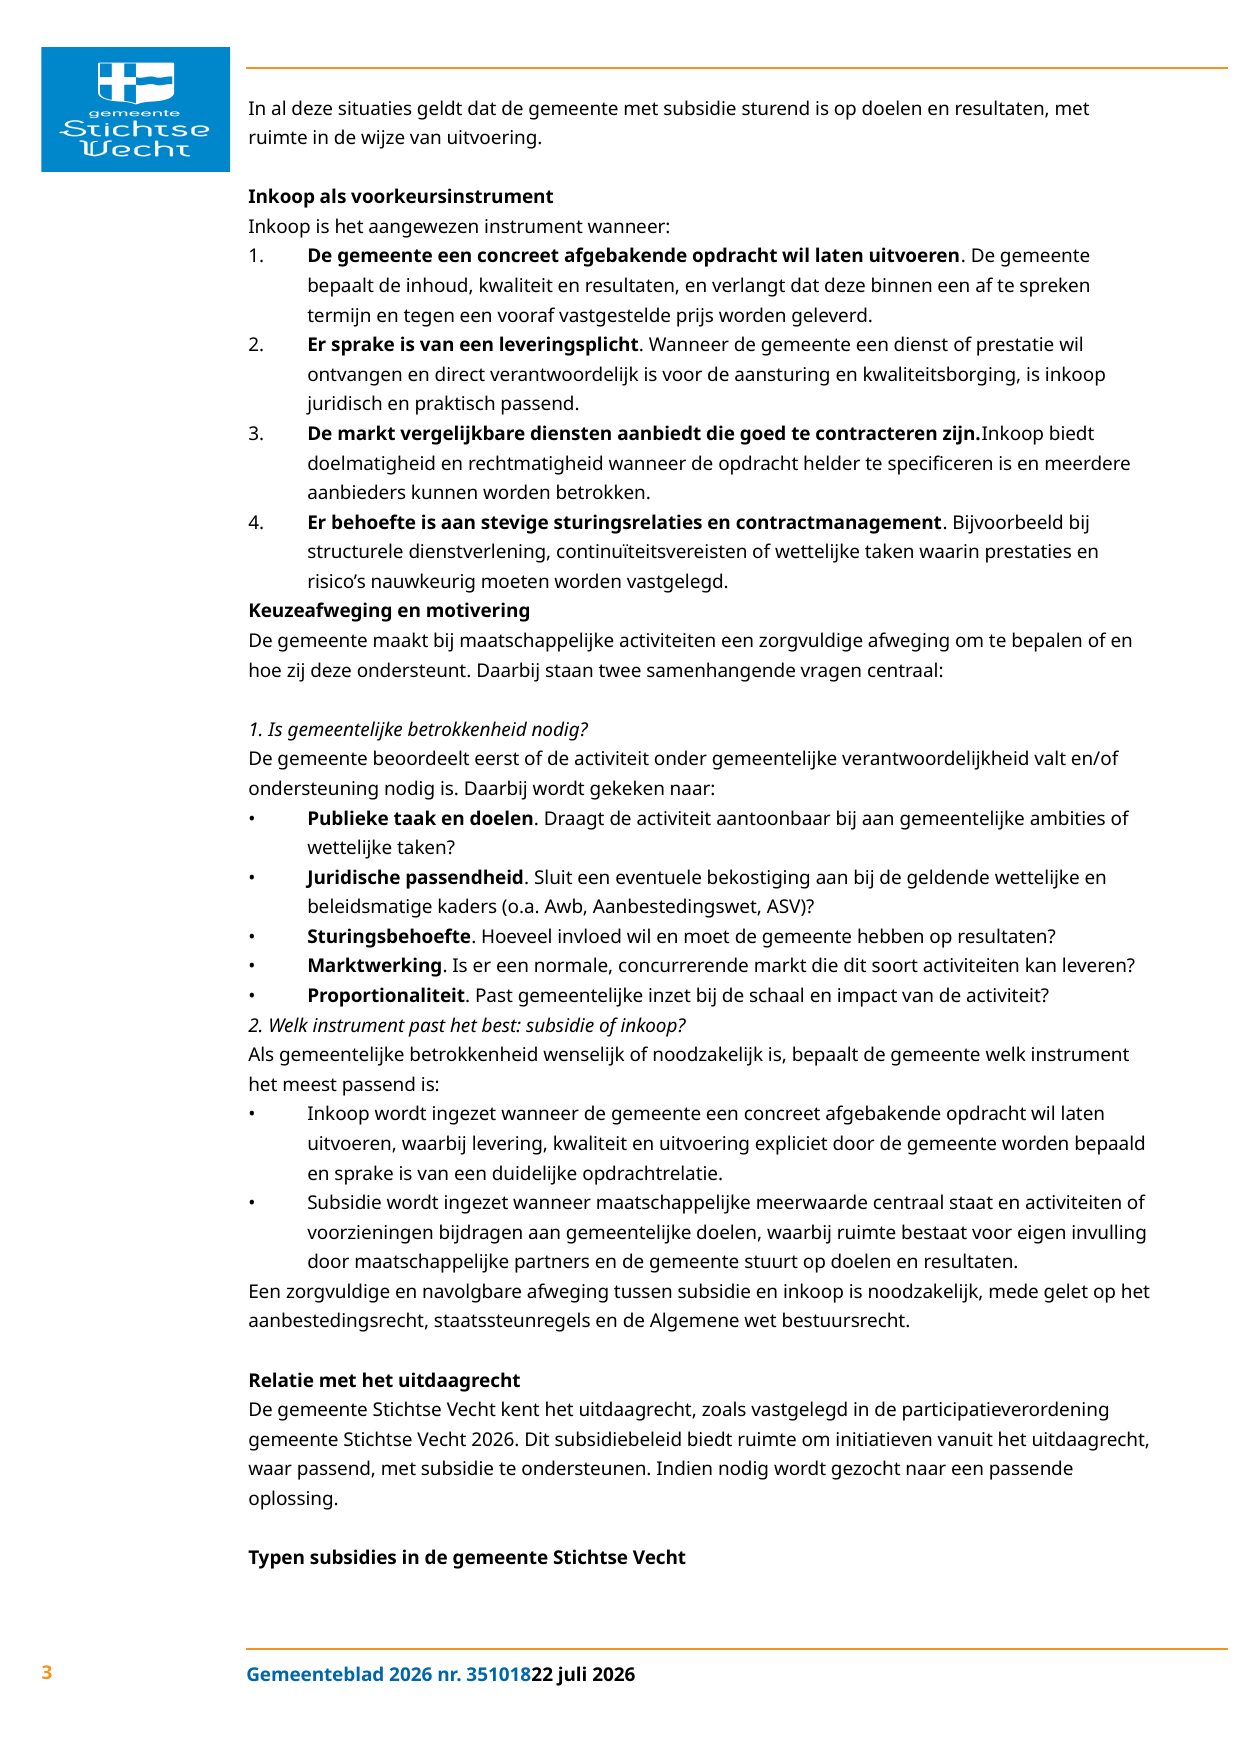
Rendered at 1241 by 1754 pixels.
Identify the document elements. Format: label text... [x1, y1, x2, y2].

text Keuzeafweging en motivering [248, 598, 1152, 623]
list Juridische passendheid. Sluit een eventuele bekostiging aan bij de geldende wettelijke en beleidsmatige kaders (o.a. Awb, Aanbestedingswet, ASV)? [248, 864, 1152, 919]
list Inkoop wordt ingezet wanneer de gemeente een concreet afgebakende opdracht wil laten uitvoeren, waarbij levering, kwaliteit en uitvoering expliciet door de gemeente worden bepaald en sprake is van een duidelijke opdrachtrelatie. [248, 1101, 1152, 1186]
text Een zorgvuldige en navolgbare afweging tussen subsidie en inkoop is noodzakelijk, mede gelet op het aanbestedingsrecht, staatssteunregels en de Algemene wet bestuursrecht. [248, 1278, 1152, 1333]
list De gemeente een concreet afgebakende opdracht wil laten uitvoeren. De gemeente bepaalt de inhoud, kwaliteit en resultaten, en verlangt dat deze binnen een af te spreken termijn en tegen een vooraf vastgestelde prijs worden geleverd. [248, 243, 1152, 328]
list Proportionaliteit. Past gemeentelijke inzet bij de schaal en impact van de activiteit? [248, 982, 1152, 1008]
picture [137, 63, 174, 103]
text Als gemeentelijke betrokkenheid wenselijk of noodzakelijk is, bepaalt de gemeente welk instrument het meest passend is: [248, 1041, 1152, 1097]
list Er behoefte is aan stevige sturingsrelaties en contractmanagement. Bijvoorbeeld bij structurele dienstverlening, continuïteitsvereisten of wettelijke taken waarin prestaties en risico’s nauwkeurig moeten worden vastgelegd. [248, 509, 1152, 594]
text Inkoop als voorkeursinstrument [248, 183, 1152, 209]
text De gemeente Stichtse Vecht kent het uitdaagrecht, zoals vastgelegd in de participatieverordening gemeente Stichtse Vecht 2026. Dit subsidiebeleid biedt ruimte om initiatieven vanuit het uitdaagrecht, waar passend, met subsidie te ondersteunen. Indien nodig wordt gezocht naar een passende oplossing. [248, 1396, 1152, 1511]
text 2. Welk instrument past het best: subsidie of inkoop? [248, 1012, 1152, 1038]
list Subsidie wordt ingezet wanneer maatschappelijke meerwaarde centraal staat en activiteiten of voorzieningen bijdragen aan gemeentelijke doelen, waarbij ruimte bestaat voor eigen invulling door maatschappelijke partners en de gemeente stuurt op doelen en resultaten. [248, 1189, 1152, 1274]
list Er sprake is van een leveringsplicht. Wanneer de gemeente een dienst of prestatie wil ontvangen en direct verantwoordelijk is voor de aansturing en kwaliteitsborging, is inkoop juridisch en praktisch passend. [248, 331, 1152, 416]
text De gemeente maakt bij maatschappelijke activiteiten een zorgvuldige afweging om te bepalen of en hoe zij deze ondersteunt. Daarbij staan twee samenhangende vragen centraal: [248, 627, 1152, 683]
list De markt vergelijkbare diensten aanbiedt die goed te contracteren zijn.Inkoop biedt doelmatigheid en rechtmatigheid wanneer de opdracht helder te specificeren is en meerdere aanbieders kunnen worden betrokken. [248, 420, 1152, 505]
picture [99, 63, 135, 101]
text De gemeente beoordeelt eerst of de activiteit onder gemeentelijke verantwoordelijkheid valt en/of ondersteuning nodig is. Daarbij wordt gekeken naar: [248, 746, 1152, 801]
list Sturingsbehoefte. Hoeveel invloed wil en moet de gemeente hebben op resultaten? [248, 923, 1152, 949]
list Marktwerking. Is er een normale, concurrerende markt die dit soort activiteiten kan leveren? [248, 953, 1152, 978]
text Relatie met het uitdaagrecht [248, 1367, 1152, 1393]
text Typen subsidies in de gemeente Stichtse Vecht [248, 1544, 1152, 1570]
list Publieke taak en doelen. Draagt de activiteit aantoonbaar bij aan gemeentelijke ambities of wettelijke taken? [248, 805, 1152, 860]
text 1. Is gemeentelijke betrokkenheid nodig? [248, 716, 1152, 742]
text In al deze situaties geldt dat de gemeente met subsidie sturend is op doelen en resultaten, met ruimte in de wijze van uitvoering. [248, 95, 1152, 150]
text Inkoop is het aangewezen instrument wanneer: [248, 213, 1152, 239]
